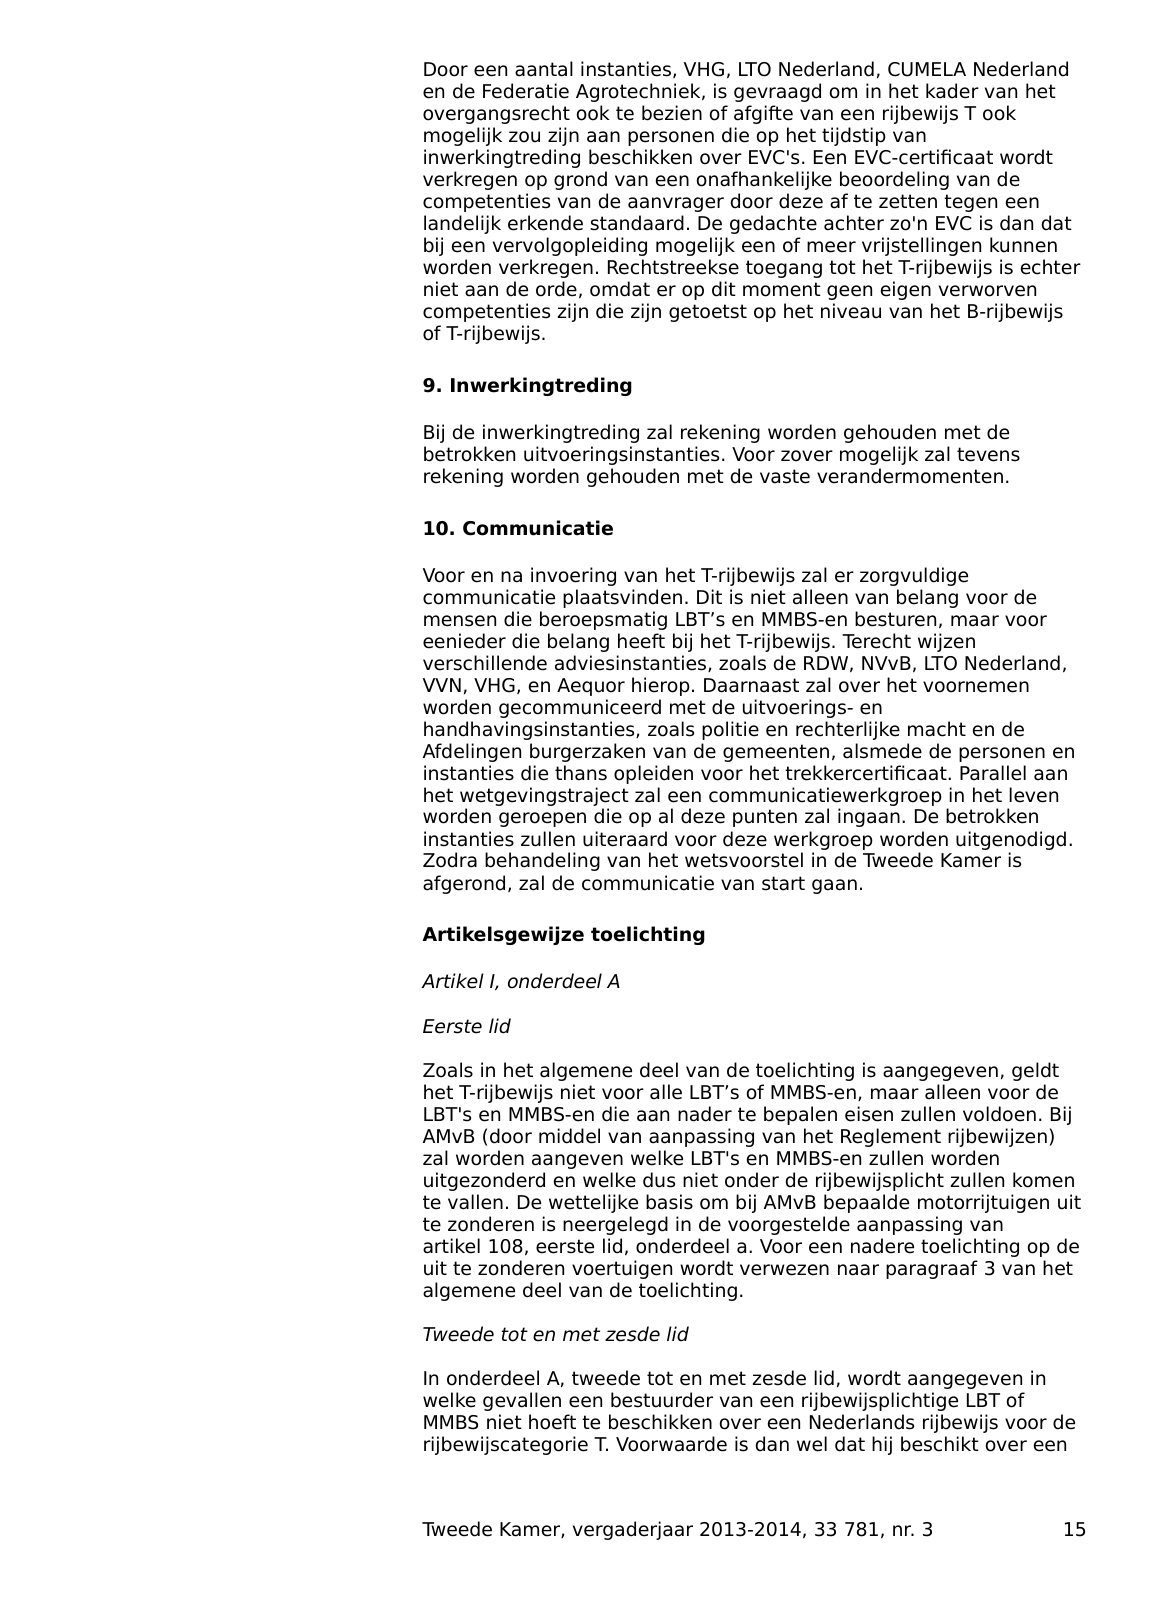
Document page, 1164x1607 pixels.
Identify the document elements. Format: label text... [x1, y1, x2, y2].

text Zoals in het algemene deel van de toelichting is aangegeven, geldt het T-rijbewijs niet voor alle LBT’s of MMBS-en, maar alleen voor de LBT's en MMBS-en die aan nader te bepalen eisen zullen voldoen. Bij AMvB (door middel van aanpassing van het Reglement rijbewijzen) zal worden aangeven welke LBT's en MMBS-en zullen worden uitgezonderd en welke dus niet onder de rijbewijsplicht zullen komen te vallen. De wettelijke basis om bij AMvB bepaalde motorrijtuigen uit te zonderen is neergelegd in de voorgestelde aanpassing van artikel 108, eerste lid, onderdeel a. Voor een nadere toelichting op de uit te zonderen voertuigen wordt verwezen naar paragraaf 3 van het algemene deel van de toelichting. [422, 1060, 1087, 1301]
subtitle Artikel I, onderdeel A [422, 971, 1087, 993]
text Bij de inwerkingtreding zal rekening worden gehouden met de betrokken uitvoeringsinstanties. Voor zover mogelijk zal tevens rekening worden gehouden met de vaste verandermomenten. [422, 422, 1087, 488]
subtitle Artikelsgewijze toelichting [422, 924, 1087, 946]
subtitle 9. Inwerkingtreding [422, 375, 1087, 397]
text Door een aantal instanties, VHG, LTO Nederland, CUMELA Nederland en de Federatie Agrotechniek, is gevraagd om in het kader van het overgangsrecht ook te bezien of afgifte van een rijbewijs T ook mogelijk zou zijn aan personen die op het tijdstip van inwerkingtreding beschikken over EVC's. Een EVC-certificaat wordt verkregen op grond van een onafhankelijke beoordeling van de competenties van de aanvrager door deze af te zetten tegen een landelijk erkende standaard. De gedachte achter zo'n EVC is dan dat bij een vervolgopleiding mogelijk een of meer vrijstellingen kunnen worden verkregen. Rechtstreekse toegang tot het T-rijbewijs is echter niet aan de orde, omdat er op dit moment geen eigen verworven competenties zijn die zijn getoetst op het niveau van het B-rijbewijs of T-rijbewijs. [422, 59, 1087, 345]
text Voor en na invoering van het T-rijbewijs zal er zorgvuldige communicatie plaatsvinden. Dit is niet alleen van belang voor de mensen die beroepsmatig LBT’s en MMBS-en besturen, maar voor eenieder die belang heeft bij het T-rijbewijs. Terecht wijzen verschillende adviesinstanties, zoals de RDW, NVvB, LTO Nederland, VVN, VHG, en Aequor hierop. Daarnaast zal over het voornemen worden gecommuniceerd met de uitvoerings- en handhavingsinstanties, zoals politie en rechterlijke macht en de Afdelingen burgerzaken van de gemeenten, alsmede de personen en instanties die thans opleiden voor het trekkercertificaat. Parallel aan het wetgevingstraject zal een communicatiewerkgroep in het leven worden geroepen die op al deze punten zal ingaan. De betrokken instanties zullen uiteraard voor deze werkgroep worden uitgenodigd. Zodra behandeling van het wetsvoorstel in de Tweede Kamer is afgerond, zal de communicatie van start gaan. [422, 565, 1087, 894]
text In onderdeel A, tweede tot en met zesde lid, wordt aangegeven in welke gevallen een bestuurder van een rijbewijsplichtige LBT of MMBS niet hoeft te beschikken over een Nederlands rijbewijs voor de rijbewijscategorie T. Voorwaarde is dan wel dat hij beschikt over een [422, 1368, 1087, 1456]
subtitle Tweede tot en met zesde lid [422, 1324, 1087, 1346]
subtitle 10. Communicatie [422, 518, 1087, 540]
subtitle Eerste lid [422, 1016, 1087, 1037]
